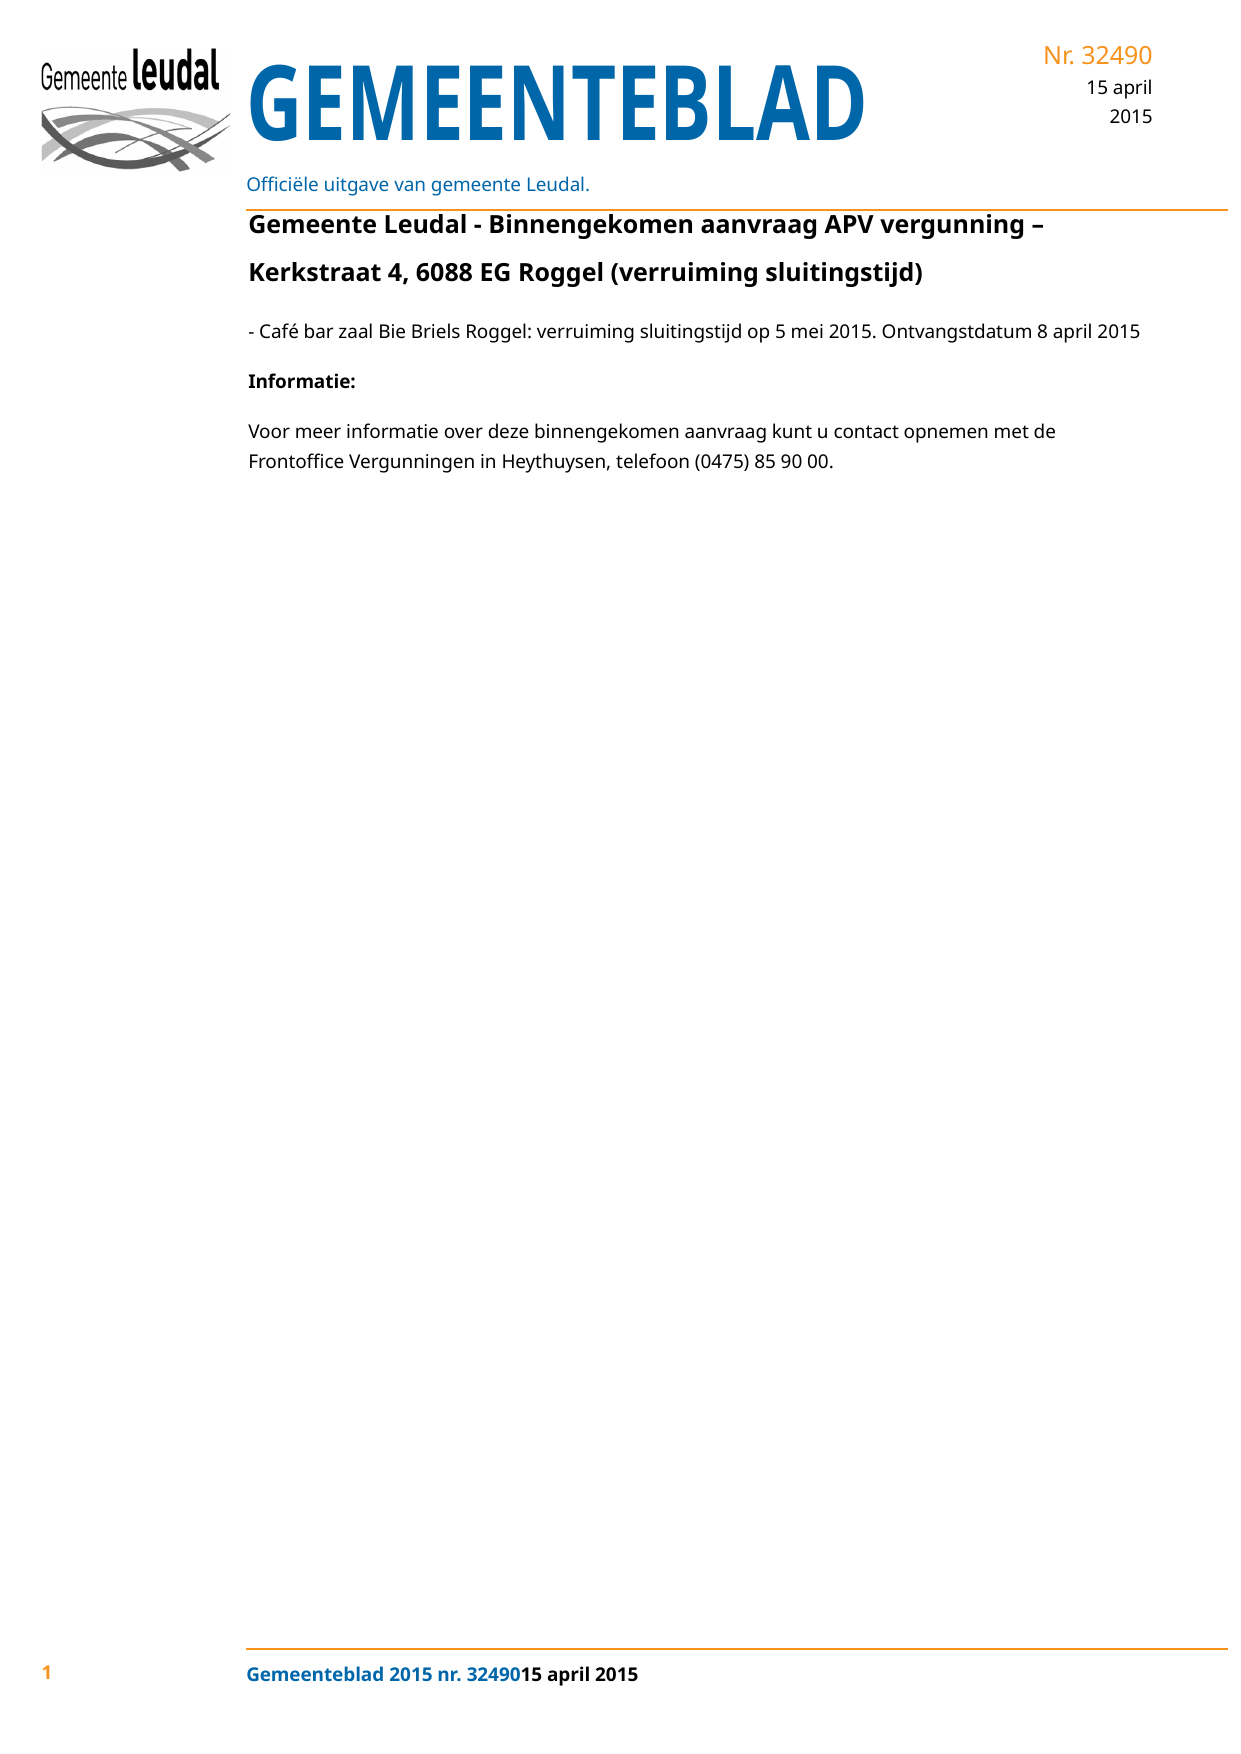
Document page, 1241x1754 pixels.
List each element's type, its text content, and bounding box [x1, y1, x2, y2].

text Gemeente Leudal - Binnengekomen aanvraag APV vergunning – Kerkstraat 4, 6088 EG Roggel (verruiming sluitingstijd) [248, 211, 1152, 288]
text - Café bar zaal Bie Briels Roggel: verruiming sluitingstijd op 5 mei 2015. Ontvangstdatum 8 april 2015 [248, 318, 1152, 344]
text Informatie: [248, 368, 1152, 394]
text Voor meer informatie over deze binnengekomen aanvraag kunt u contact opnemen met de Frontoffice Vergunningen in Heythuysen, telefoon (0475) 85 90 00. [248, 419, 1152, 474]
picture [41, 47, 231, 172]
